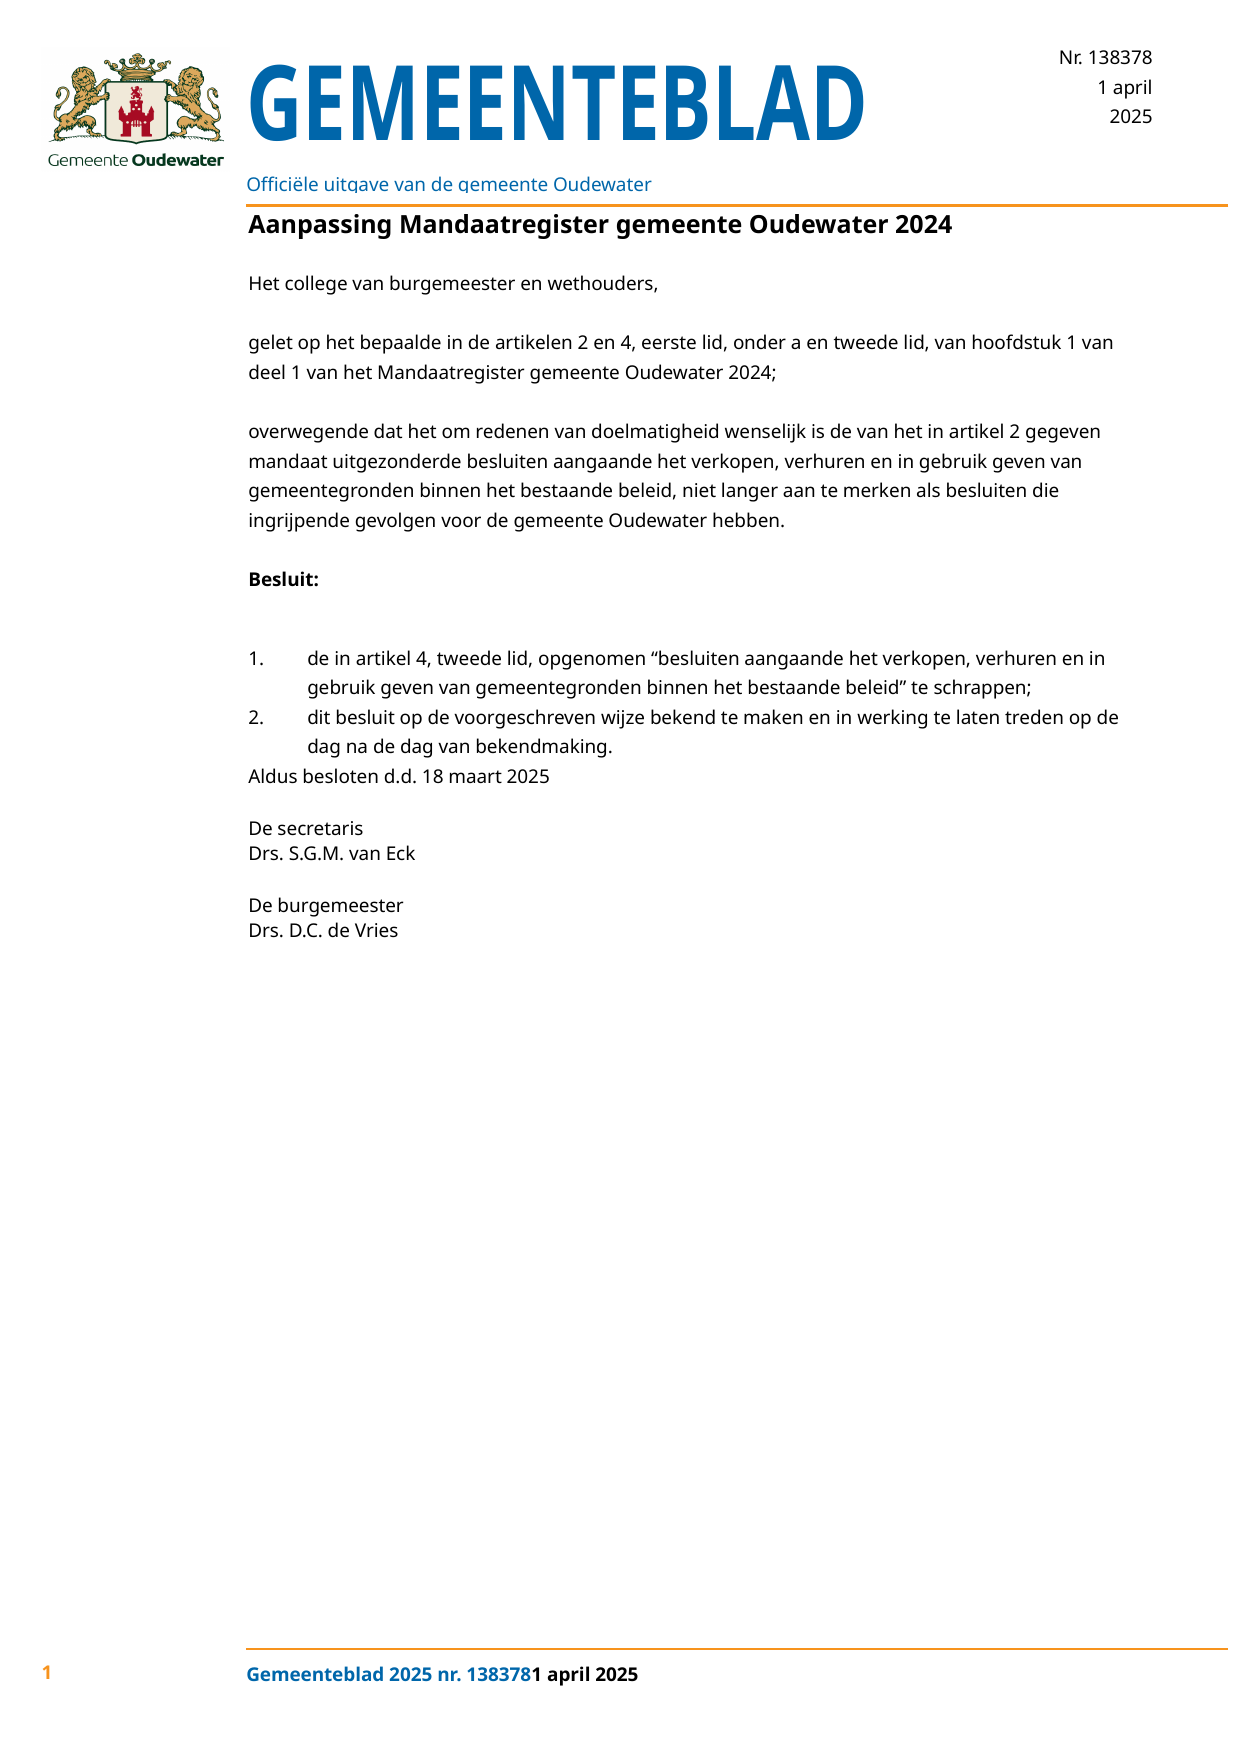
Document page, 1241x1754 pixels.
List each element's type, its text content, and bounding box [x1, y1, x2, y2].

text Drs. D.C. de Vries [248, 918, 1152, 943]
text Aanpassing Mandaatregister gemeente Oudewater 2024 [248, 207, 1152, 241]
text gelet op het bepaalde in de artikelen 2 en 4, eerste lid, onder a en tweede lid, van hoofdstuk 1 van deel 1 van het Mandaatregister gemeente Oudewater 2024; [248, 329, 1152, 385]
text Drs. S.G.M. van Eck [248, 841, 1152, 866]
text De secretaris [248, 815, 1152, 841]
picture [41, 47, 231, 172]
text overwegende dat het om redenen van doelmatigheid wenselijk is de van het in artikel 2 gegeven mandaat uitgezonderde besluiten aangaande het verkopen, verhuren en in gebruik geven van gemeentegronden binnen het bestaande beleid, niet langer aan te merken als besluiten die ingrijpende gevolgen voor de gemeente Oudewater hebben. [248, 418, 1152, 533]
list dit besluit op de voorgeschreven wijze bekend te maken en in werking te laten treden op de dag na de dag van bekendmaking. [248, 704, 1152, 759]
list de in artikel 4, tweede lid, opgenomen “besluiten aangaande het verkopen, verhuren en in gebruik geven van gemeentegronden binnen het bestaande beleid” te schrappen; [248, 645, 1152, 700]
text Besluit: [248, 566, 1152, 592]
text Aldus besloten d.d. 18 maart 2025 [248, 763, 1152, 789]
text De burgemeester [248, 892, 1152, 918]
text Het college van burgemeester en wethouders, [248, 270, 1152, 296]
